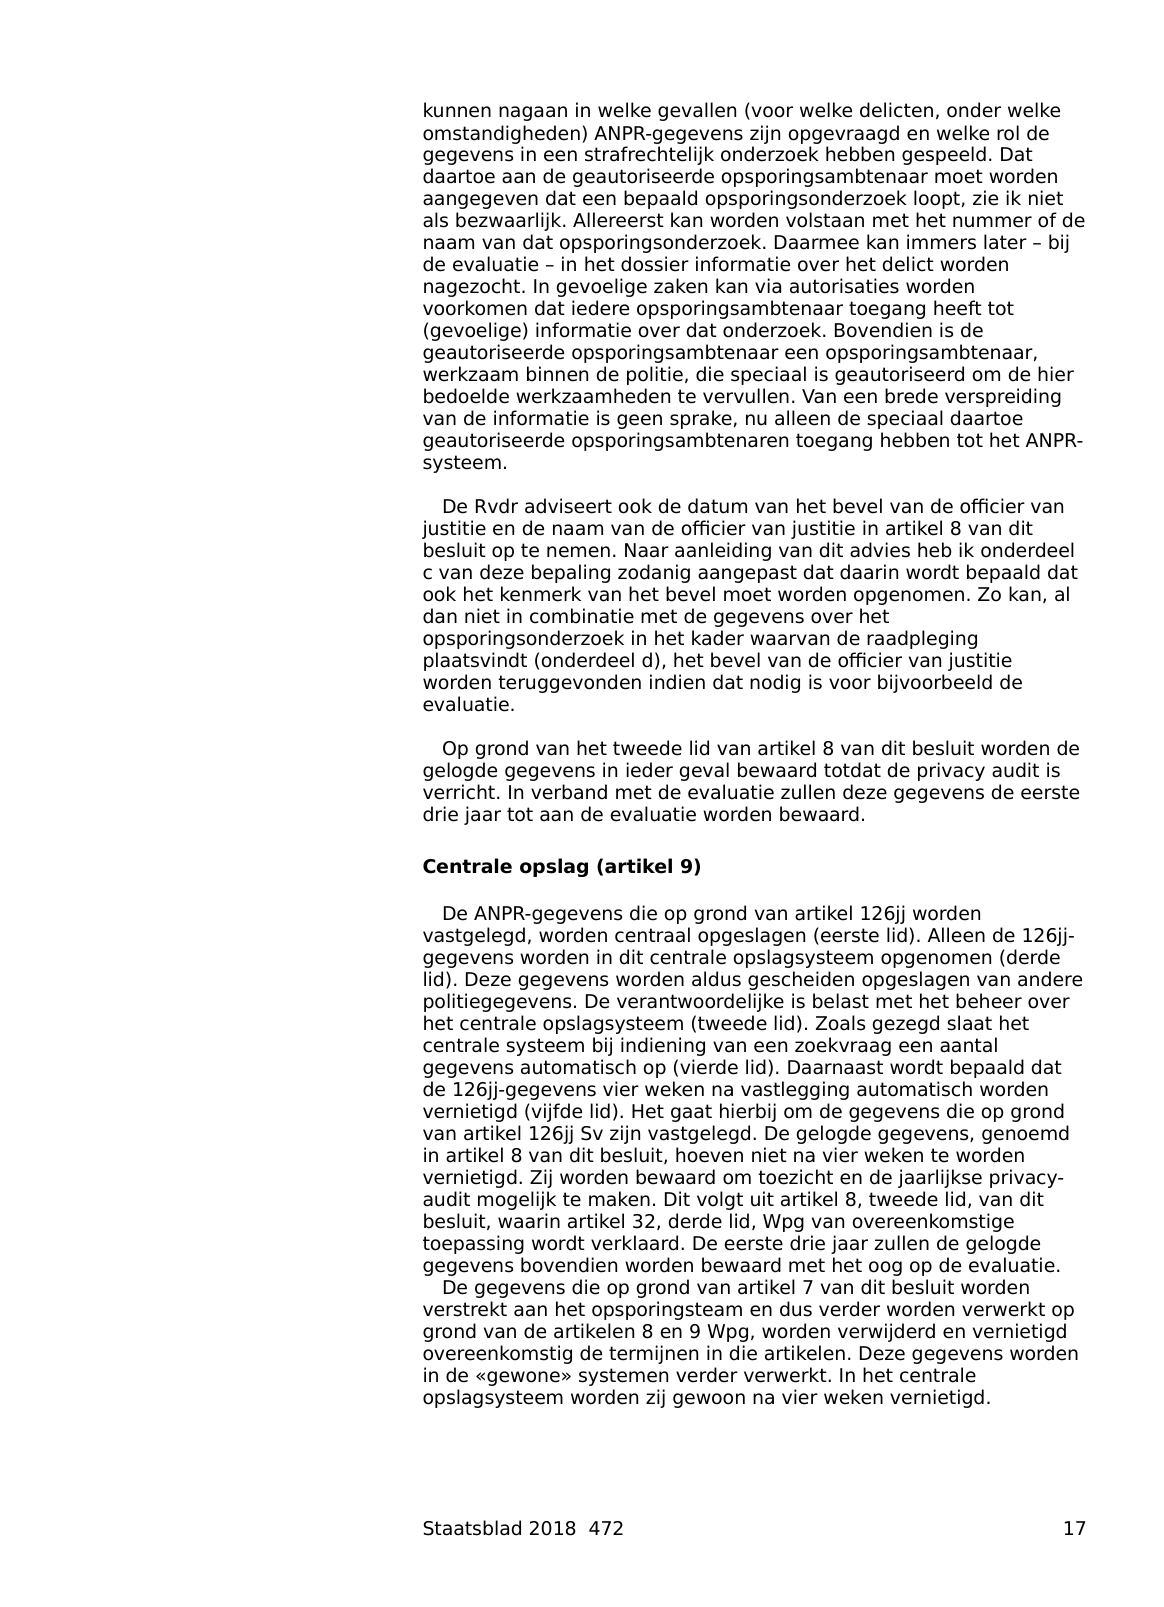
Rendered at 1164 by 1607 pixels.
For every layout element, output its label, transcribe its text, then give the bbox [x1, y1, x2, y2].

subtitle Centrale opslag (artikel 9) [422, 856, 1087, 878]
text kunnen nagaan in welke gevallen (voor welke delicten, onder welke omstandigheden) ANPR-gegevens zijn opgevraagd en welke rol de gegevens in een strafrechtelijk onderzoek hebben gespeeld. Dat daartoe aan de geautoriseerde opsporingsambtenaar moet worden aangegeven dat een bepaald opsporingsonderzoek loopt, zie ik niet als bezwaarlijk. Allereerst kan worden volstaan met het nummer of de naam van dat opsporingsonderzoek. Daarmee kan immers later – bij de evaluatie – in het dossier informatie over het delict worden nagezocht. In gevoelige zaken kan via autorisaties worden voorkomen dat iedere opsporingsambtenaar toegang heeft tot (gevoelige) informatie over dat onderzoek. Bovendien is de geautoriseerde opsporingsambtenaar een opsporingsambtenaar, werkzaam binnen de politie, die speciaal is geautoriseerd om de hier bedoelde werkzaamheden te vervullen. Van een brede verspreiding van de informatie is geen sprake, nu alleen de speciaal daartoe geautoriseerde opsporingsambtenaren toegang hebben tot het ANPR-systeem. [422, 100, 1087, 474]
text Op grond van het tweede lid van artikel 8 van dit besluit worden de gelogde gegevens in ieder geval bewaard totdat de privacy audit is verricht. In verband met de evaluatie zullen deze gegevens de eerste drie jaar tot aan de evaluatie worden bewaard. [422, 738, 1087, 826]
text De ANPR-gegevens die op grond van artikel 126jj worden vastgelegd, worden centraal opgeslagen (eerste lid). Alleen de 126jj-gegevens worden in dit centrale opslagsysteem opgenomen (derde lid). Deze gegevens worden aldus gescheiden opgeslagen van andere politiegegevens. De verantwoordelijke is belast met het beheer over het centrale opslagsysteem (tweede lid). Zoals gezegd slaat het centrale systeem bij indiening van een zoekvraag een aantal gegevens automatisch op (vierde lid). Daarnaast wordt bepaald dat de 126jj-gegevens vier weken na vastlegging automatisch worden vernietigd (vijfde lid). Het gaat hierbij om de gegevens die op grond van artikel 126jj Sv zijn vastgelegd. De gelogde gegevens, genoemd in artikel 8 van dit besluit, hoeven niet na vier weken te worden vernietigd. Zij worden bewaard om toezicht en de jaarlijkse privacy-audit mogelijk te maken. Dit volgt uit artikel 8, tweede lid, van dit besluit, waarin artikel 32, derde lid, Wpg van overeenkomstige toepassing wordt verklaard. De eerste drie jaar zullen de gelogde gegevens bovendien worden bewaard met het oog op de evaluatie. [422, 903, 1087, 1277]
text De Rvdr adviseert ook de datum van het bevel van de officier van justitie en de naam van de officier van justitie in artikel 8 van dit besluit op te nemen. Naar aanleiding van dit advies heb ik onderdeel c van deze bepaling zodanig aangepast dat daarin wordt bepaald dat ook het kenmerk van het bevel moet worden opgenomen. Zo kan, al dan niet in combinatie met de gegevens over het opsporingsonderzoek in het kader waarvan de raadpleging plaatsvindt (onderdeel d), het bevel van de officier van justitie worden teruggevonden indien dat nodig is voor bijvoorbeeld de evaluatie. [422, 496, 1087, 716]
text De gegevens die op grond van artikel 7 van dit besluit worden verstrekt aan het opsporingsteam en dus verder worden verwerkt op grond van de artikelen 8 en 9 Wpg, worden verwijderd en vernietigd overeenkomstig de termijnen in die artikelen. Deze gegevens worden in de «gewone» systemen verder verwerkt. In het centrale opslagsysteem worden zij gewoon na vier weken vernietigd. [422, 1277, 1087, 1409]
